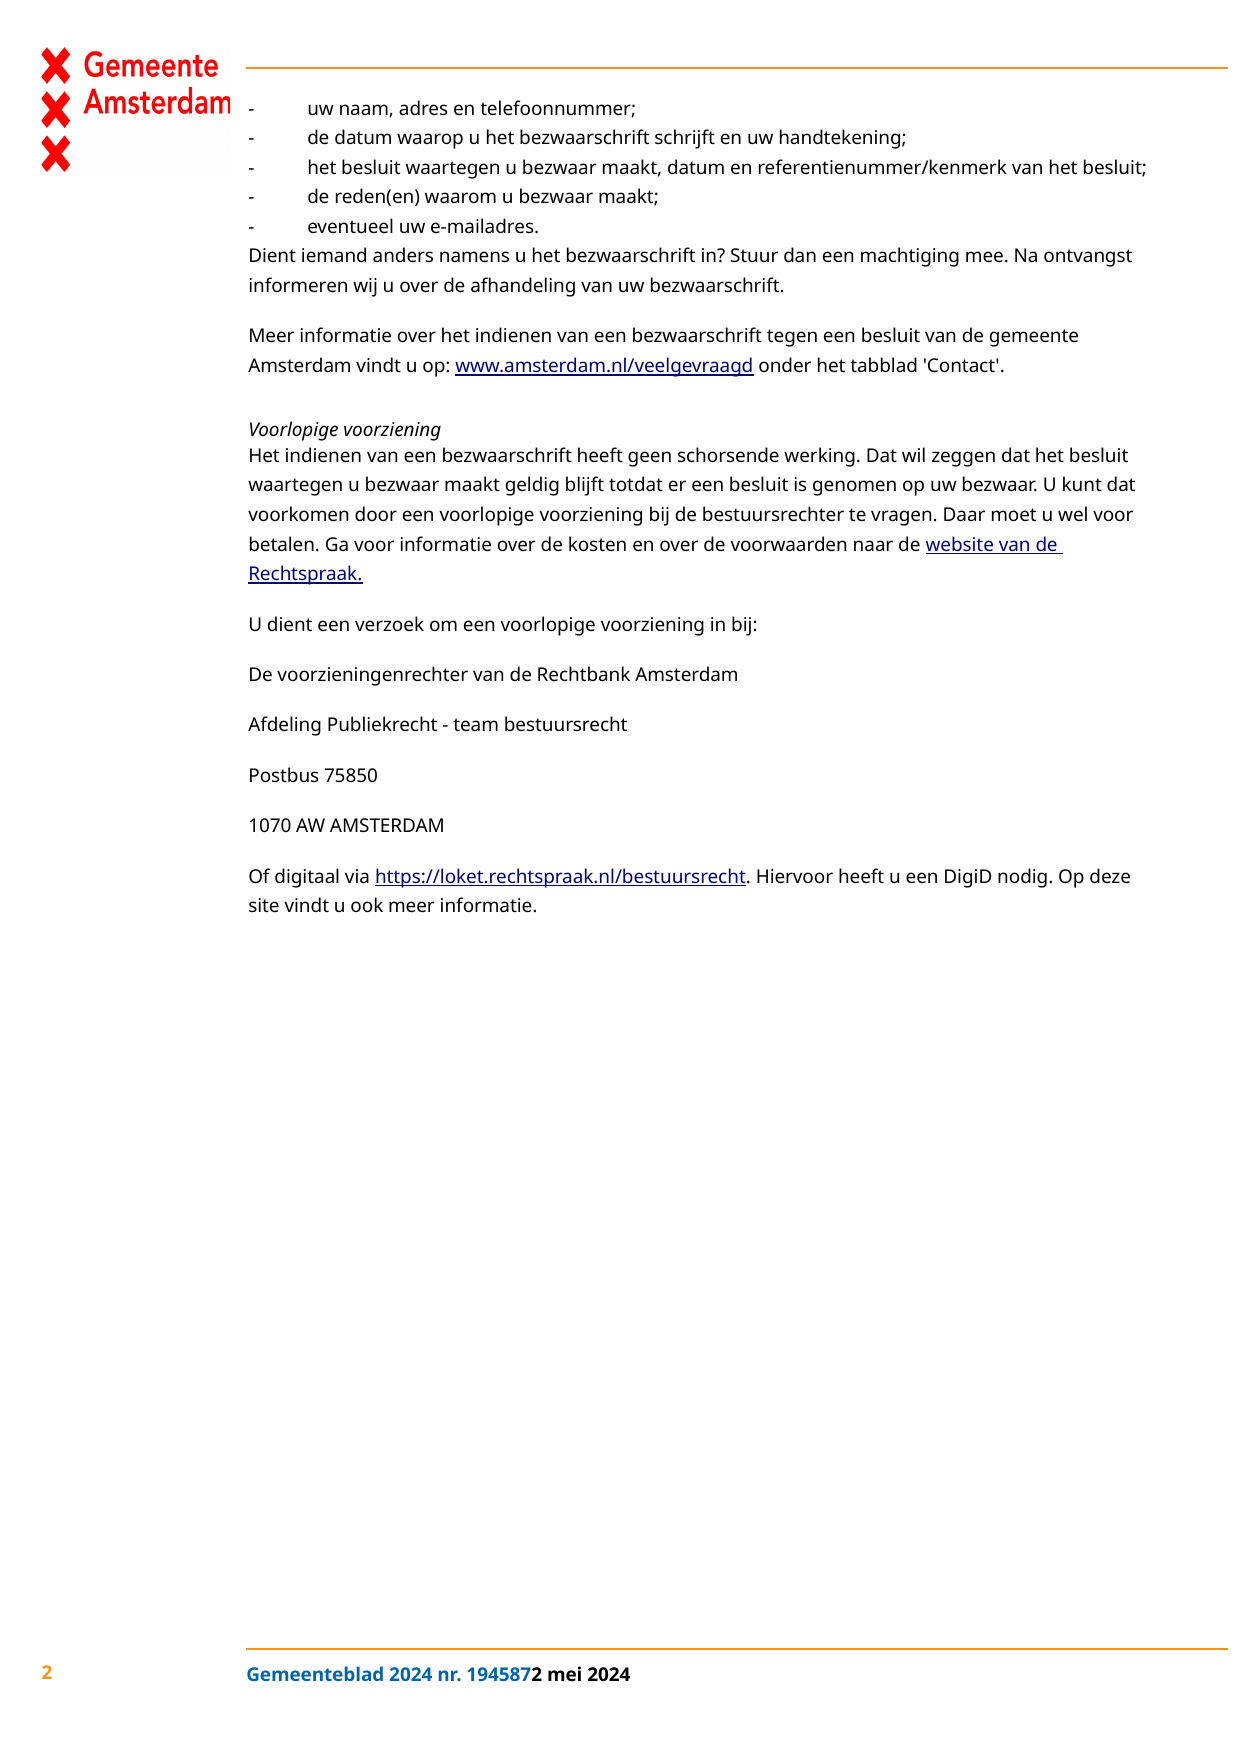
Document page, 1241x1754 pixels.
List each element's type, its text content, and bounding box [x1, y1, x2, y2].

list de datum waarop u het bezwaarschrift schrijft en uw handtekening; [248, 124, 1152, 150]
list het besluit waartegen u bezwaar maakt, datum en referentienummer/kenmerk van het besluit; [248, 154, 1152, 180]
text Afdeling Publiekrecht - team bestuursrecht [248, 712, 1152, 737]
text Dient iemand anders namens u het bezwaarschrift in? Stuur dan een machtiging mee. Na ontvangst informeren wij u over de afhandeling van uw bezwaarschrift. [248, 243, 1152, 298]
list uw naam, adres en telefoonnummer; [248, 95, 1152, 121]
text Of digitaal via https://loket.rechtspraak.nl/bestuursrecht. Hiervoor heeft u een DigiD nodig. Op deze site vindt u ook meer informatie. [248, 863, 1152, 918]
list de reden(en) waarom u bezwaar maakt; [248, 183, 1152, 209]
text Meer informatie over het indienen van een bezwaarschrift tegen een besluit van de gemeente Amsterdam vindt u op: www.amsterdam.nl/veelgevraagd onder het tabblad 'Contact'. [248, 323, 1152, 378]
picture [41, 47, 231, 172]
text Het indienen van een bezwaarschrift heeft geen schorsende werking. Dat wil zeggen dat het besluit waartegen u bezwaar maakt geldig blijft totdat er een besluit is genomen op uw bezwaar. U kunt dat voorkomen door een voorlopige voorziening bij de bestuursrechter te vragen. Daar moet u wel voor betalen. Ga voor informatie over de kosten en over de voorwaarden naar de website van de Rechtspraak. [248, 442, 1152, 586]
text 1070 AW AMSTERDAM [248, 812, 1152, 838]
text De voorzieningenrechter van de Rechtbank Amsterdam [248, 661, 1152, 687]
list eventueel uw e-mailadres. [248, 213, 1152, 239]
text Voorlopige voorziening [248, 416, 1152, 442]
text Postbus 75850 [248, 762, 1152, 788]
text U dient een verzoek om een voorlopige voorziening in bij: [248, 611, 1152, 636]
